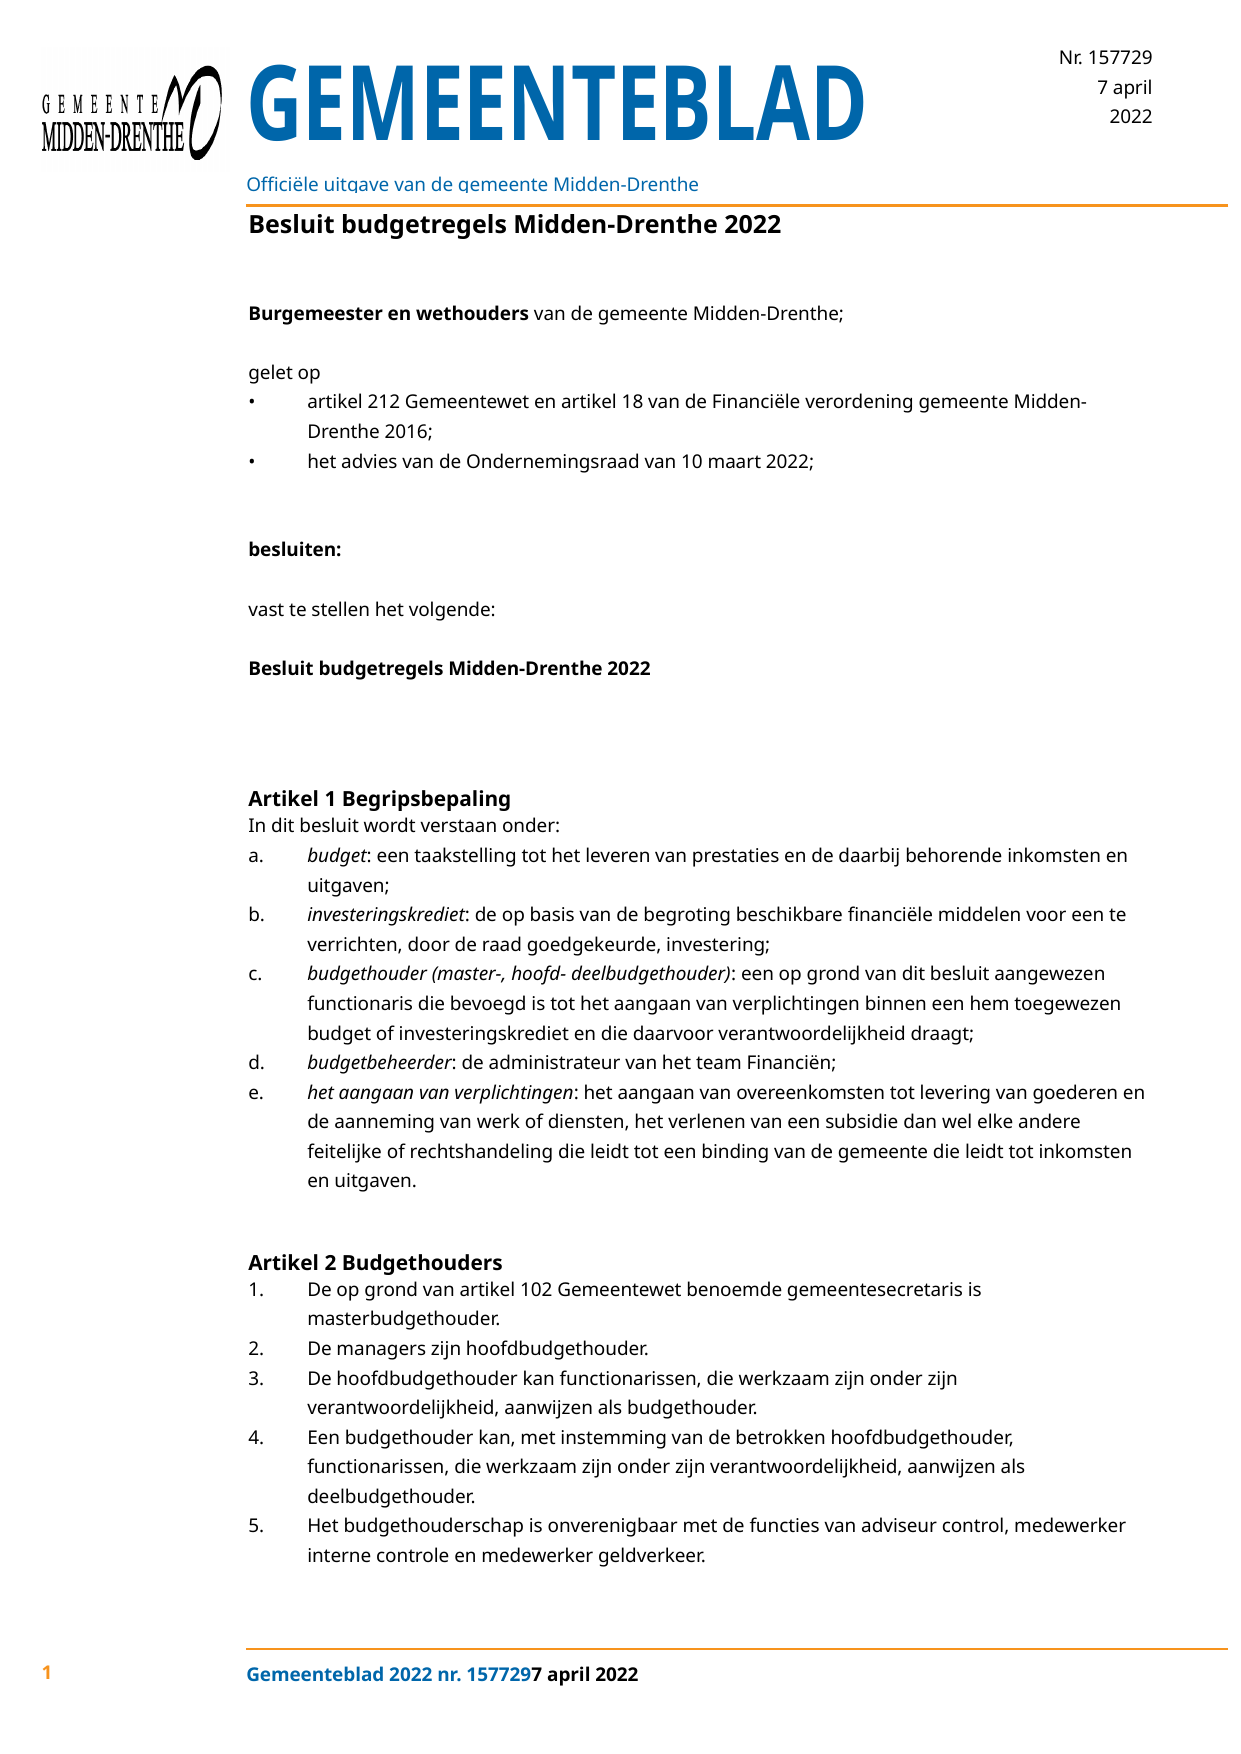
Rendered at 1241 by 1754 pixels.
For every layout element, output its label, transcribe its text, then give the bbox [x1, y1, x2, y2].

text Besluit budgetregels Midden-Drenthe 2022 [248, 655, 1152, 681]
text Burgemeester en wethouders van de gemeente Midden-Drenthe; [248, 300, 1152, 326]
text Besluit budgetregels Midden-Drenthe 2022 [248, 207, 1152, 241]
list budget: een taakstelling tot het leveren van prestaties en de daarbij behorende inkomsten en uitgaven; [248, 842, 1152, 897]
list budgethouder (master-, hoofd- deelbudgethouder): een op grond van dit besluit aangewezen functionaris die bevoegd is tot het aangaan van verplichtingen binnen een hem toegewezen budget of investeringskrediet en die daarvoor verantwoordelijkheid draagt; [248, 961, 1152, 1045]
text vast te stellen het volgende: [248, 596, 1152, 621]
list budgetbeheerder: de administrateur van het team Financiën; [248, 1049, 1152, 1075]
text Artikel 1 Begripsbepaling [248, 784, 1152, 813]
list artikel 212 Gemeentewet en artikel 18 van de Financiële verordening gemeente Midden-Drenthe 2016; [248, 389, 1152, 444]
list De op grond van artikel 102 Gemeentewet benoemde gemeentesecretaris is masterbudgethouder. [248, 1276, 1152, 1331]
list De managers zijn hoofdbudgethouder. [248, 1335, 1152, 1361]
list De hoofdbudgethouder kan functionarissen, die werkzaam zijn onder zijn verantwoordelijkheid, aanwijzen als budgethouder. [248, 1365, 1152, 1420]
list het advies van de Ondernemingsraad van 10 maart 2022; [248, 448, 1152, 473]
text gelet op [248, 359, 1152, 385]
list het aangaan van verplichtingen: het aangaan van overeenkomsten tot levering van goederen en de aanneming van werk of diensten, het verlenen van een subsidie dan wel elke andere feitelijke of rechtshandeling die leidt tot een binding van de gemeente die leidt tot inkomsten en uitgaven. [248, 1079, 1152, 1193]
picture [41, 47, 231, 172]
text Artikel 2 Budgethouders [248, 1248, 1152, 1276]
list Het budgethouderschap is onverenigbaar met de functies van adviseur control, medewerker interne controle en medewerker geldverkeer. [248, 1513, 1152, 1568]
list investeringskrediet: de op basis van de begroting beschikbare financiële middelen voor een te verrichten, door de raad goedgekeurde, investering; [248, 901, 1152, 957]
text In dit besluit wordt verstaan onder: [248, 813, 1152, 838]
list Een budgethouder kan, met instemming van de betrokken hoofdbudgethouder, functionarissen, die werkzaam zijn onder zijn verantwoordelijkheid, aanwijzen als deelbudgethouder. [248, 1424, 1152, 1509]
text besluiten: [248, 537, 1152, 562]
